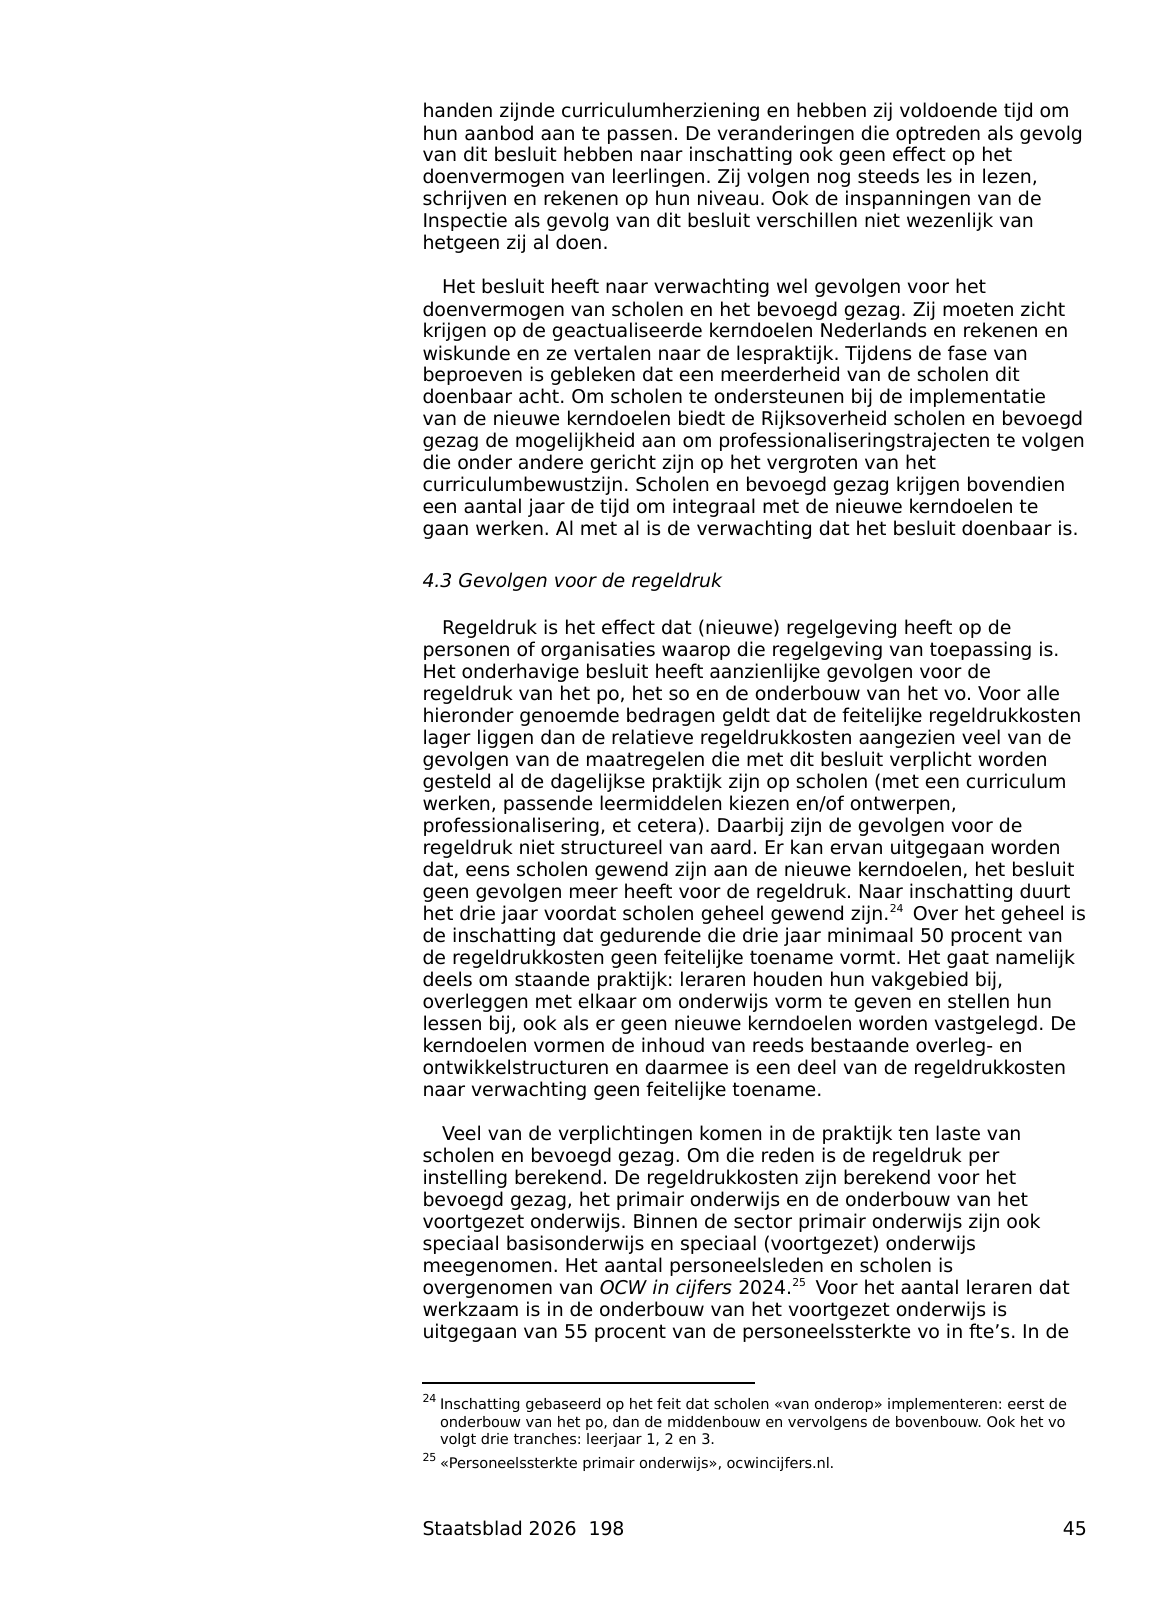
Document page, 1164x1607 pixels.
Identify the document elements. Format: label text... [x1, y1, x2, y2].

text «Personeelssterkte primair onderwijs», ocwincijfers.nl. [422, 1451, 1087, 1473]
text Veel van de verplichtingen komen in de praktijk ten laste van scholen en bevoegd gezag. Om die reden is de regeldruk per instelling berekend. De regeldrukkosten zijn berekend voor het bevoegd gezag, het primair onderwijs en de onderbouw van het voortgezet onderwijs. Binnen de sector primair onderwijs zijn ook speciaal basisonderwijs en speciaal (voortgezet) onderwijs meegenomen. Het aantal personeelsleden en scholen is overgenomen van OCW in cijfers 2024. Voor het aantal leraren dat werkzaam is in de onderbouw van het voortgezet onderwijs is uitgegaan van 55 procent van de personeelssterkte vo in fte’s. In de [422, 1123, 1087, 1343]
subtitle 4.3 Gevolgen voor de regeldruk [422, 570, 1087, 592]
text handen zijnde curriculumherziening en hebben zij voldoende tijd om hun aanbod aan te passen. De veranderingen die optreden als gevolg van dit besluit hebben naar inschatting ook geen effect op het doenvermogen van leerlingen. Zij volgen nog steeds les in lezen, schrijven en rekenen op hun niveau. Ook de inspanningen van de Inspectie als gevolg van dit besluit verschillen niet wezenlijk van hetgeen zij al doen. [422, 100, 1087, 254]
text Regeldruk is het effect dat (nieuwe) regelgeving heeft op de personen of organisaties waarop die regelgeving van toepassing is. Het onderhavige besluit heeft aanzienlijke gevolgen voor de regeldruk van het po, het so en de onderbouw van het vo. Voor alle hieronder genoemde bedragen geldt dat de feitelijke regeldrukkosten lager liggen dan de relatieve regeldrukkosten aangezien veel van de gevolgen van de maatregelen die met dit besluit verplicht worden gesteld al de dagelijkse praktijk zijn op scholen (met een curriculum werken, passende leermiddelen kiezen en/of ontwerpen, professionalisering, et cetera). Daarbij zijn de gevolgen voor de regeldruk niet structureel van aard. Er kan ervan uitgegaan worden dat, eens scholen gewend zijn aan de nieuwe kerndoelen, het besluit geen gevolgen meer heeft voor de regeldruk. Naar inschatting duurt het drie jaar voordat scholen geheel gewend zijn. Over het geheel is de inschatting dat gedurende die drie jaar minimaal 50 procent van de regeldrukkosten geen feitelijke toename vormt. Het gaat namelijk deels om staande praktijk: leraren houden hun vakgebied bij, overleggen met elkaar om onderwijs vorm te geven en stellen hun lessen bij, ook als er geen nieuwe kerndoelen worden vastgelegd. De kerndoelen vormen de inhoud van reeds bestaande overleg- en ontwikkelstructuren en daarmee is een deel van de regeldrukkosten naar verwachting geen feitelijke toename. [422, 617, 1087, 1101]
text Het besluit heeft naar verwachting wel gevolgen voor het doenvermogen van scholen en het bevoegd gezag. Zij moeten zicht krijgen op de geactualiseerde kerndoelen Nederlands en rekenen en wiskunde en ze vertalen naar de lespraktijk. Tijdens de fase van beproeven is gebleken dat een meerderheid van de scholen dit doenbaar acht. Om scholen te ondersteunen bij de implementatie van de nieuwe kerndoelen biedt de Rijksoverheid scholen en bevoegd gezag de mogelijkheid aan om professionaliseringstrajecten te volgen die onder andere gericht zijn op het vergroten van het curriculumbewustzijn. Scholen en bevoegd gezag krijgen bovendien een aantal jaar de tijd om integraal met de nieuwe kerndoelen te gaan werken. Al met al is de verwachting dat het besluit doenbaar is. [422, 276, 1087, 540]
text Inschatting gebaseerd op het feit dat scholen «van onderop» implementeren: eerst de onderbouw van het po, dan de middenbouw en vervolgens de bovenbouw. Ook het vo volgt drie tranches: leerjaar 1, 2 en 3. [422, 1392, 1087, 1448]
